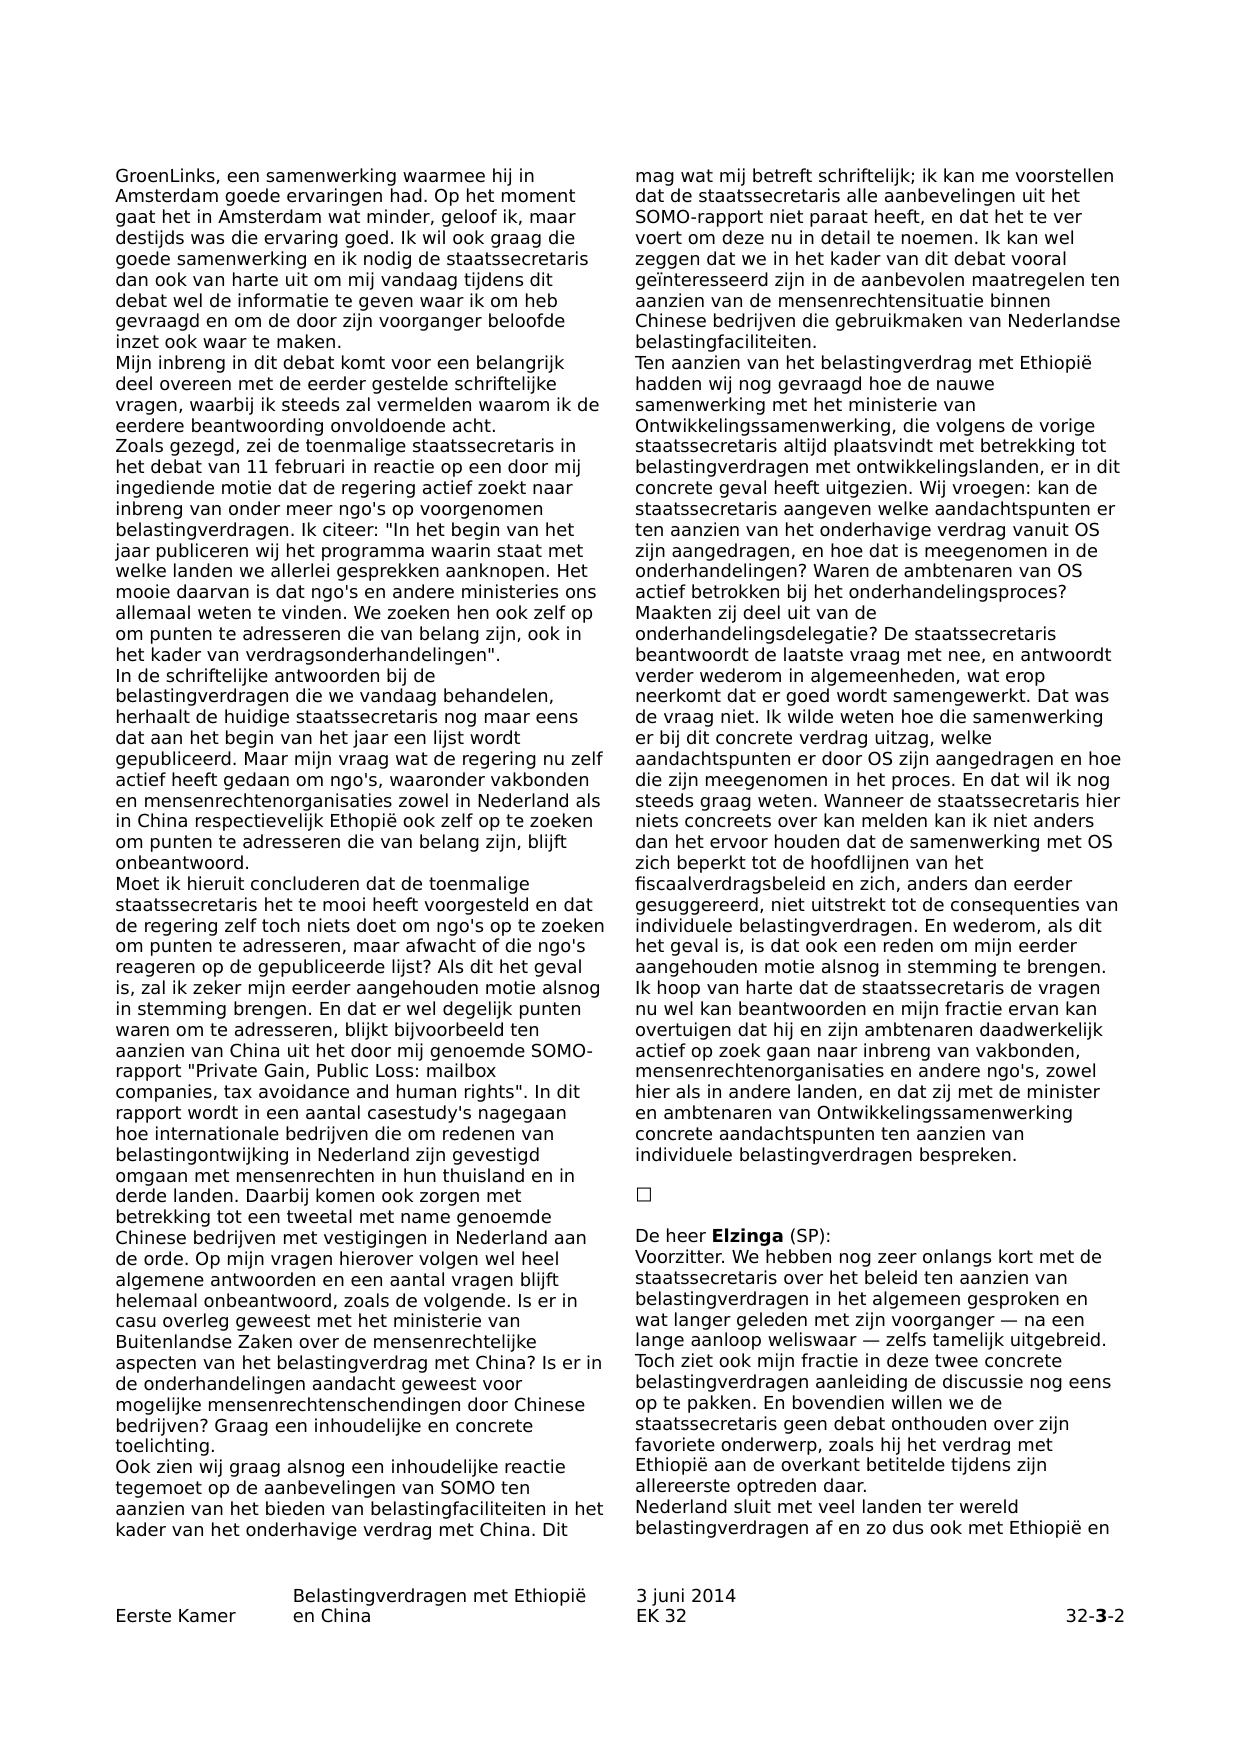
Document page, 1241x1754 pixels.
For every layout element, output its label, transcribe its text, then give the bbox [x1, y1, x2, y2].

text Nederland sluit met veel landen ter wereld belastingverdragen af en zo dus ook met Ethiopië en [635, 1497, 1125, 1538]
text De heer Elzinga (SP): [635, 1226, 1125, 1247]
text Zoals gezegd, zei de toenmalige staatssecretaris in het debat van 11 februari in reactie op een door mij ingediende motie dat de regering actief zoekt naar inbreng van onder meer ngo's op voorgenomen belastingverdragen. Ik citeer: "In het begin van het jaar publiceren wij het programma waarin staat met welke landen we allerlei gesprekken aanknopen. Het mooie daarvan is dat ngo's en andere ministeries ons allemaal weten te vinden. We zoeken hen ook zelf op om punten te adresseren die van belang zijn, ook in het kader van verdragsonderhandelingen". [115, 436, 605, 665]
text ⬜ [635, 1185, 1125, 1206]
text Ook zien wij graag alsnog een inhoudelijke reactie tegemoet op de aanbevelingen van SOMO ten aanzien van het bieden van belastingfaciliteiten in het kader van het onderhavige verdrag met China. Dit [115, 1457, 605, 1540]
text Ten aanzien van het belastingverdrag met Ethiopië hadden wij nog gevraagd hoe de nauwe samenwerking met het ministerie van Ontwikkelingssamenwerking, die volgens de vorige staatssecretaris altijd plaatsvindt met betrekking tot belastingverdragen met ontwikkelingslanden, er in dit concrete geval heeft uitgezien. Wij vroegen: kan de staatssecretaris aangeven welke aandachtspunten er ten aanzien van het onderhavige verdrag vanuit OS zijn aangedragen, en hoe dat is meegenomen in de onderhandelingen? Waren de ambtenaren van OS actief betrokken bij het onderhandelingsproces? Maakten zij deel uit van de onderhandelingsdelegatie? De staatssecretaris beantwoordt de laatste vraag met nee, en antwoordt verder wederom in algemeenheden, wat erop neerkomt dat er goed wordt samengewerkt. Dat was de vraag niet. Ik wilde weten hoe die samenwerking er bij dit concrete verdrag uitzag, welke aandachtspunten er door OS zijn aangedragen en hoe die zijn meegenomen in het proces. En dat wil ik nog steeds graag weten. Wanneer de staatssecretaris hier niets concreets over kan melden kan ik niet anders dan het ervoor houden dat de samenwerking met OS zich beperkt tot de hoofdlijnen van het fiscaalverdragsbeleid en zich, anders dan eerder gesuggereerd, niet uitstrekt tot de consequenties van individuele belastingverdragen. En wederom, als dit het geval is, is dat ook een reden om mijn eerder aangehouden motie alsnog in stemming te brengen. [635, 353, 1125, 978]
text GroenLinks, een samenwerking waarmee hij in Amsterdam goede ervaringen had. Op het moment gaat het in Amsterdam wat minder, geloof ik, maar destijds was die ervaring goed. Ik wil ook graag die goede samenwerking en ik nodig de staatssecretaris dan ook van harte uit om mij vandaag tijdens dit debat wel de informatie te geven waar ik om heb gevraagd en om de door zijn voorganger beloofde inzet ook waar te maken. [115, 165, 605, 353]
text Mijn inbreng in dit debat komt voor een belangrijk deel overeen met de eerder gestelde schriftelijke vragen, waarbij ik steeds zal vermelden waarom ik de eerdere beantwoording onvoldoende acht. [115, 353, 605, 436]
text In de schriftelijke antwoorden bij de belastingverdragen die we vandaag behandelen, herhaalt de huidige staatssecretaris nog maar eens dat aan het begin van het jaar een lijst wordt gepubliceerd. Maar mijn vraag wat de regering nu zelf actief heeft gedaan om ngo's, waaronder vakbonden en mensenrechtenorganisaties zowel in Nederland als in China respectievelijk Ethopië ook zelf op te zoeken om punten te adresseren die van belang zijn, blijft onbeantwoord. [115, 665, 605, 874]
text Moet ik hieruit concluderen dat de toenmalige staatssecretaris het te mooi heeft voorgesteld en dat de regering zelf toch niets doet om ngo's op te zoeken om punten te adresseren, maar afwacht of die ngo's reageren op de gepubliceerde lijst? Als dit het geval is, zal ik zeker mijn eerder aangehouden motie alsnog in stemming brengen. En dat er wel degelijk punten waren om te adresseren, blijkt bijvoorbeeld ten aanzien van China uit het door mij genoemde SOMO-rapport "Private Gain, Public Loss: mailbox companies, tax avoidance and human rights". In dit rapport wordt in een aantal casestudy's nagegaan hoe internationale bedrijven die om redenen van belastingontwijking in Nederland zijn gevestigd omgaan met mensenrechten in hun thuisland en in derde landen. Daarbij komen ook zorgen met betrekking tot een tweetal met name genoemde Chinese bedrijven met vestigingen in Nederland aan de orde. Op mijn vragen hierover volgen wel heel algemene antwoorden en een aantal vragen blijft helemaal onbeantwoord, zoals de volgende. Is er in casu overleg geweest met het ministerie van Buitenlandse Zaken over de mensenrechtelijke aspecten van het belastingverdrag met China? Is er in de onderhandelingen aandacht geweest voor mogelijke mensenrechtenschendingen door Chinese bedrijven? Graag een inhoudelijke en concrete toelichting. [115, 874, 605, 1457]
text Voorzitter. We hebben nog zeer onlangs kort met de staatssecretaris over het beleid ten aanzien van belastingverdragen in het algemeen gesproken en wat langer geleden met zijn voorganger — na een lange aanloop weliswaar — zelfs tamelijk uitgebreid. Toch ziet ook mijn fractie in deze twee concrete belastingverdragen aanleiding de discussie nog eens op te pakken. En bovendien willen we de staatssecretaris geen debat onthouden over zijn favoriete onderwerp, zoals hij het verdrag met Ethiopië aan de overkant betitelde tijdens zijn allereerste optreden daar. [635, 1247, 1125, 1497]
text mag wat mij betreft schriftelijk; ik kan me voorstellen dat de staatssecretaris alle aanbevelingen uit het SOMO-rapport niet paraat heeft, en dat het te ver voert om deze nu in detail te noemen. Ik kan wel zeggen dat we in het kader van dit debat vooral geïnteresseerd zijn in de aanbevolen maatregelen ten aanzien van de mensenrechtensituatie binnen Chinese bedrijven die gebruikmaken van Nederlandse belastingfaciliteiten. [635, 165, 1125, 353]
text Ik hoop van harte dat de staatssecretaris de vragen nu wel kan beantwoorden en mijn fractie ervan kan overtuigen dat hij en zijn ambtenaren daadwerkelijk actief op zoek gaan naar inbreng van vakbonden, mensenrechtenorganisaties en andere ngo's, zowel hier als in andere landen, en dat zij met de minister en ambtenaren van Ontwikkelingssamenwerking concrete aandachtspunten ten aanzien van individuele belastingverdragen bespreken. [635, 978, 1125, 1165]
